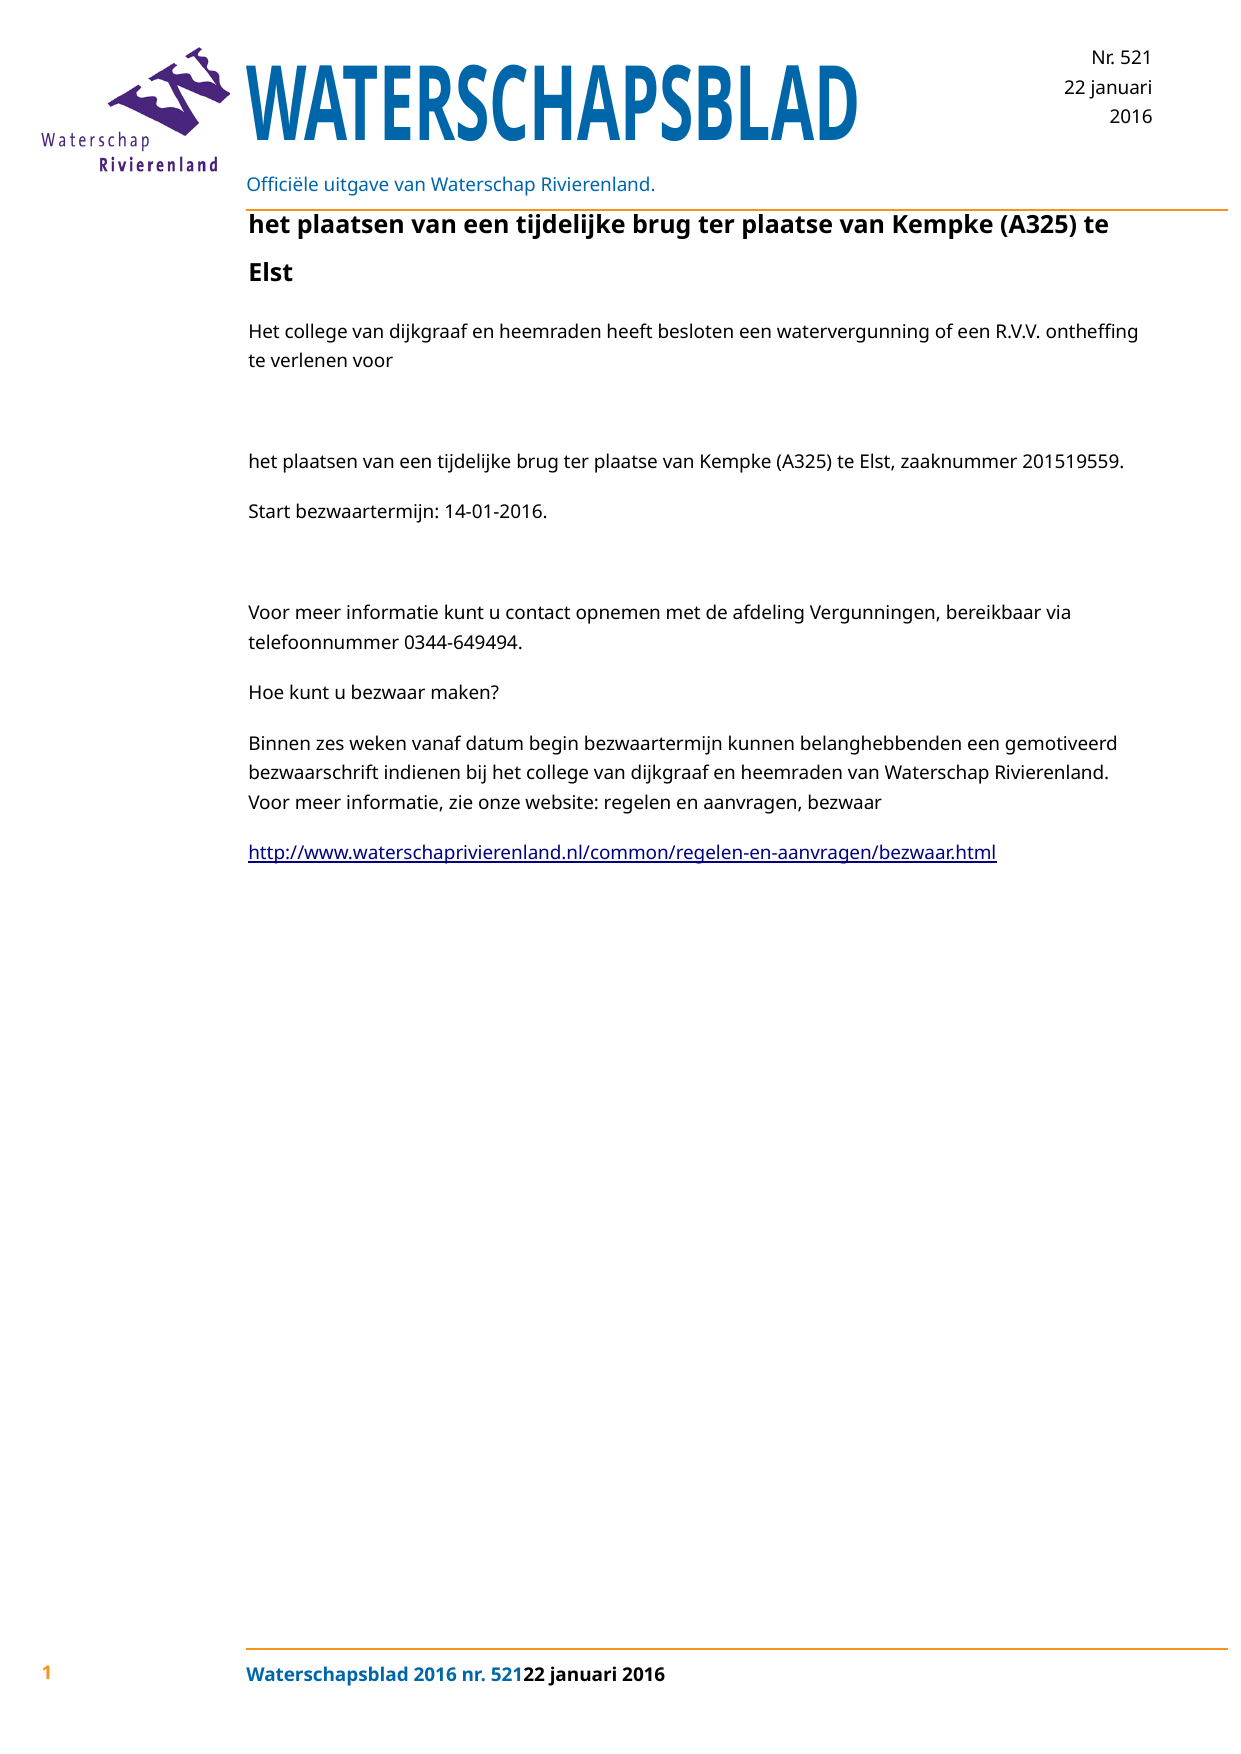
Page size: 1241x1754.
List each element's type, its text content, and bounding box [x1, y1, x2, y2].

text Binnen zes weken vanaf datum begin bezwaartermijn kunnen belanghebbenden een gemotiveerd bezwaarschrift indienen bij het college van dijkgraaf en heemraden van Waterschap Rivierenland. Voor meer informatie, zie onze website: regelen en aanvragen, bezwaar [248, 730, 1152, 815]
picture [41, 47, 231, 172]
text Hoe kunt u bezwaar maken? [248, 679, 1152, 705]
text Het college van dijkgraaf en heemraden heeft besloten een watervergunning of een R.V.V. ontheffing te verlenen voor [248, 318, 1152, 373]
text Start bezwaartermijn: 14-01-2016. [248, 499, 1152, 524]
text http://www.waterschaprivierenland.nl/common/regelen-en-aanvragen/bezwaar.html [248, 839, 1152, 865]
text het plaatsen van een tijdelijke brug ter plaatse van Kempke (A325) te Elst, zaaknummer 201519559. [248, 448, 1152, 474]
text Voor meer informatie kunt u contact opnemen met de afdeling Vergunningen, bereikbaar via telefoonnummer 0344-649494. [248, 599, 1152, 655]
text het plaatsen van een tijdelijke brug ter plaatse van Kempke (A325) te Elst [248, 211, 1152, 288]
